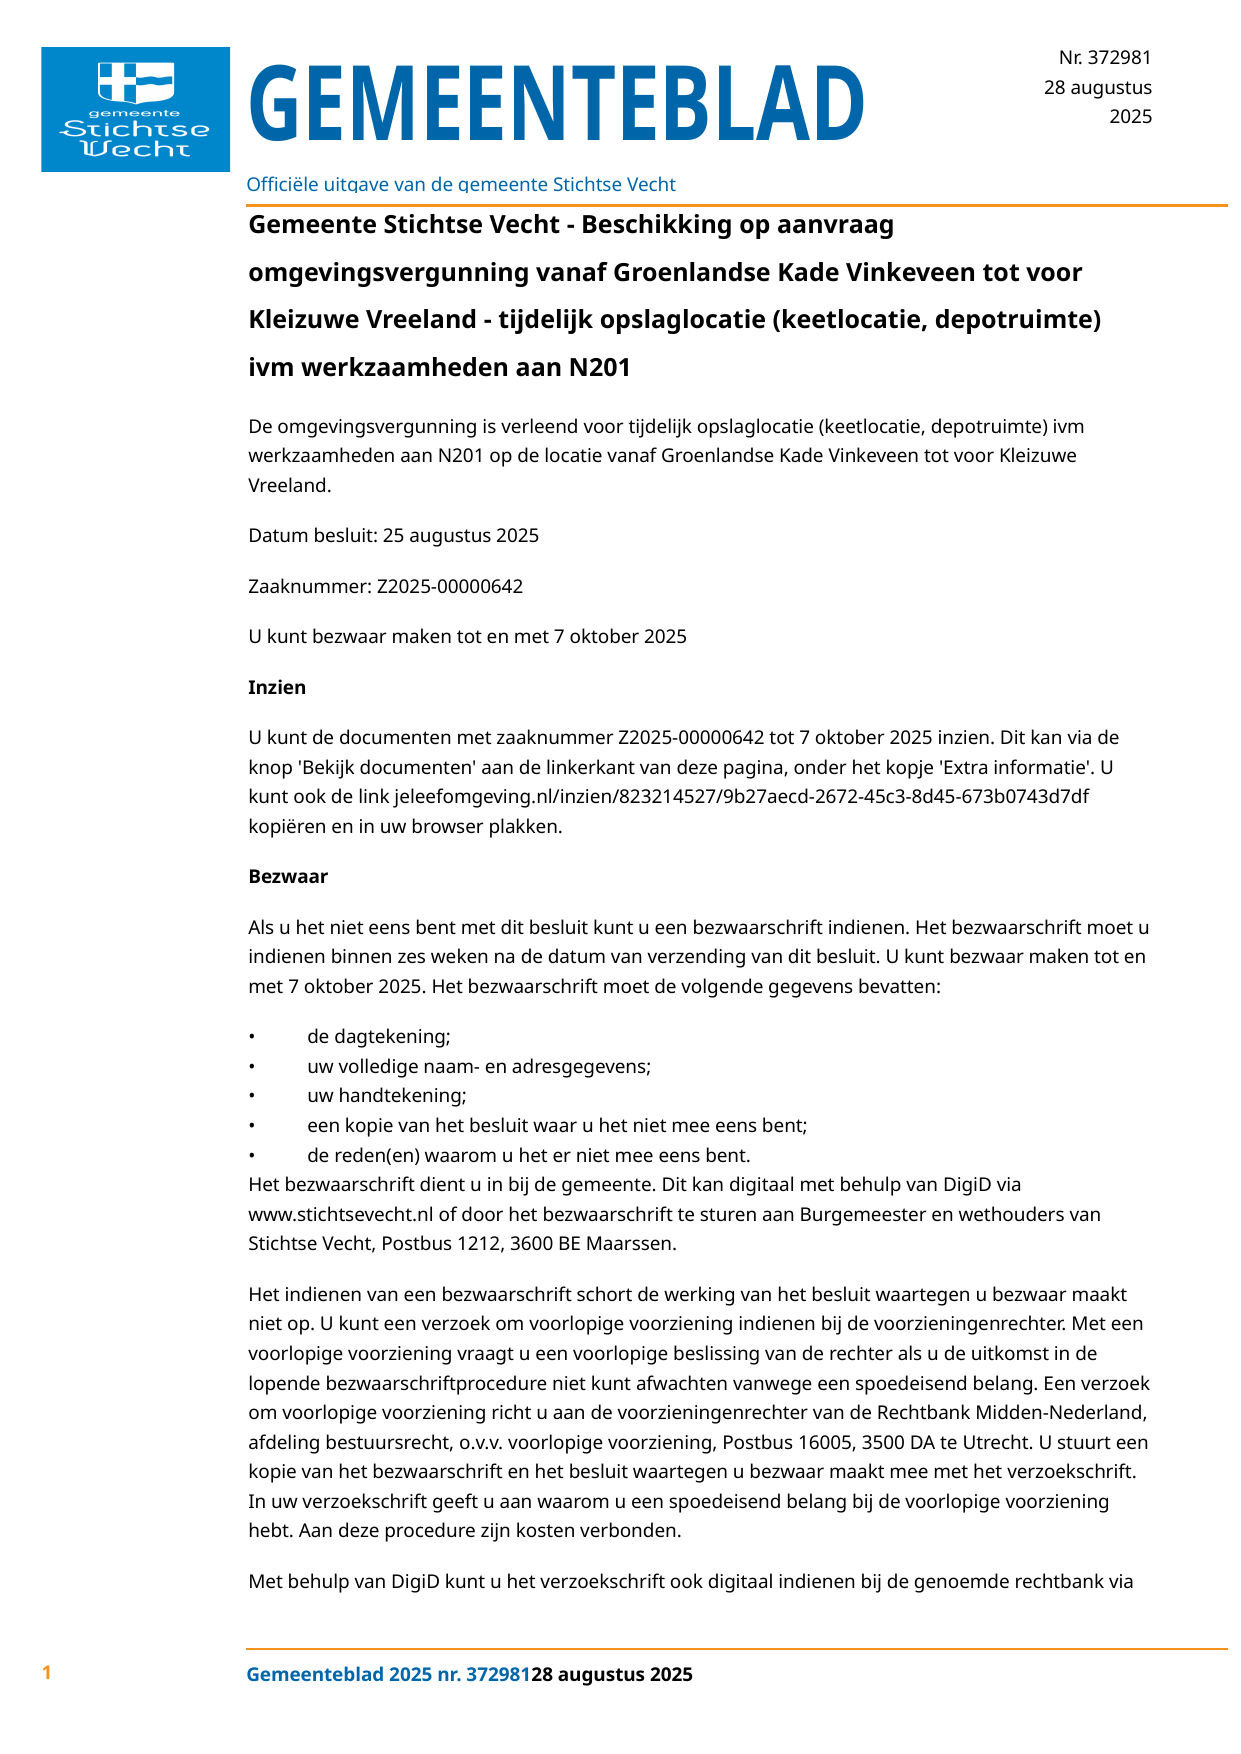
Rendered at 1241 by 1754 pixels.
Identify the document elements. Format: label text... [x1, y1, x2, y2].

list uw volledige naam- en adresgegevens; [248, 1053, 1152, 1079]
text Zaaknummer: Z2025-00000642 [248, 573, 1152, 599]
text Met behulp van DigiD kunt u het verzoekschrift ook digitaal indienen bij de genoemde rechtbank via [248, 1568, 1152, 1594]
text De omgevingsvergunning is verleend voor tijdelijk opslaglocatie (keetlocatie, depotruimte) ivm werkzaamheden aan N201 op de locatie vanaf Groenlandse Kade Vinkeveen tot voor Kleizuwe Vreeland. [248, 413, 1152, 498]
list de dagtekening; [248, 1023, 1152, 1049]
text Gemeente Stichtse Vecht - Beschikking op aanvraag omgevingsvergunning vanaf Groenlandse Kade Vinkeveen tot voor Kleizuwe Vreeland - tijdelijk opslaglocatie (keetlocatie, depotruimte) ivm werkzaamheden aan N201 [248, 207, 1152, 384]
picture [137, 63, 174, 103]
text Bezwaar [248, 863, 1152, 889]
text Datum besluit: 25 augustus 2025 [248, 523, 1152, 548]
text Inzien [248, 674, 1152, 700]
text Als u het niet eens bent met dit besluit kunt u een bezwaarschrift indienen. Het bezwaarschrift moet u indienen binnen zes weken na de datum van verzending van dit besluit. U kunt bezwaar maken tot en met 7 oktober 2025. Het bezwaarschrift moet de volgende gegevens bevatten: [248, 914, 1152, 999]
text U kunt bezwaar maken tot en met 7 oktober 2025 [248, 623, 1152, 649]
list een kopie van het besluit waar u het niet mee eens bent; [248, 1112, 1152, 1138]
list uw handtekening; [248, 1083, 1152, 1108]
list de reden(en) waarom u het er niet mee eens bent. [248, 1142, 1152, 1168]
text Het bezwaarschrift dient u in bij de gemeente. Dit kan digitaal met behulp van DigiD via www.stichtsevecht.nl of door het bezwaarschrift te sturen aan Burgemeester en wethouders van Stichtse Vecht, Postbus 1212, 3600 BE Maarssen. [248, 1171, 1152, 1256]
text U kunt de documenten met zaaknummer Z2025-00000642 tot 7 oktober 2025 inzien. Dit kan via de knop 'Bekijk documenten' aan de linkerkant van deze pagina, onder het kopje 'Extra informatie'. U kunt ook de link jeleefomgeving.nl/inzien/823214527/9b27aecd-2672-45c3-8d45-673b0743d7df kopiëren en in uw browser plakken. [248, 724, 1152, 839]
picture [99, 63, 135, 101]
text Het indienen van een bezwaarschrift schort de werking van het besluit waartegen u bezwaar maakt niet op. U kunt een verzoek om voorlopige voorziening indienen bij de voorzieningenrechter. Met een voorlopige voorziening vraagt u een voorlopige beslissing van de rechter als u de uitkomst in de lopende bezwaarschriftprocedure niet kunt afwachten vanwege een spoedeisend belang. Een verzoek om voorlopige voorziening richt u aan de voorzieningenrechter van de Rechtbank Midden-Nederland, afdeling bestuursrecht, o.v.v. voorlopige voorziening, Postbus 16005, 3500 DA te Utrecht. U stuurt een kopie van het bezwaarschrift en het besluit waartegen u bezwaar maakt mee met het verzoekschrift. In uw verzoekschrift geeft u aan waarom u een spoedeisend belang bij de voorlopige voorziening hebt. Aan deze procedure zijn kosten verbonden. [248, 1281, 1152, 1543]
